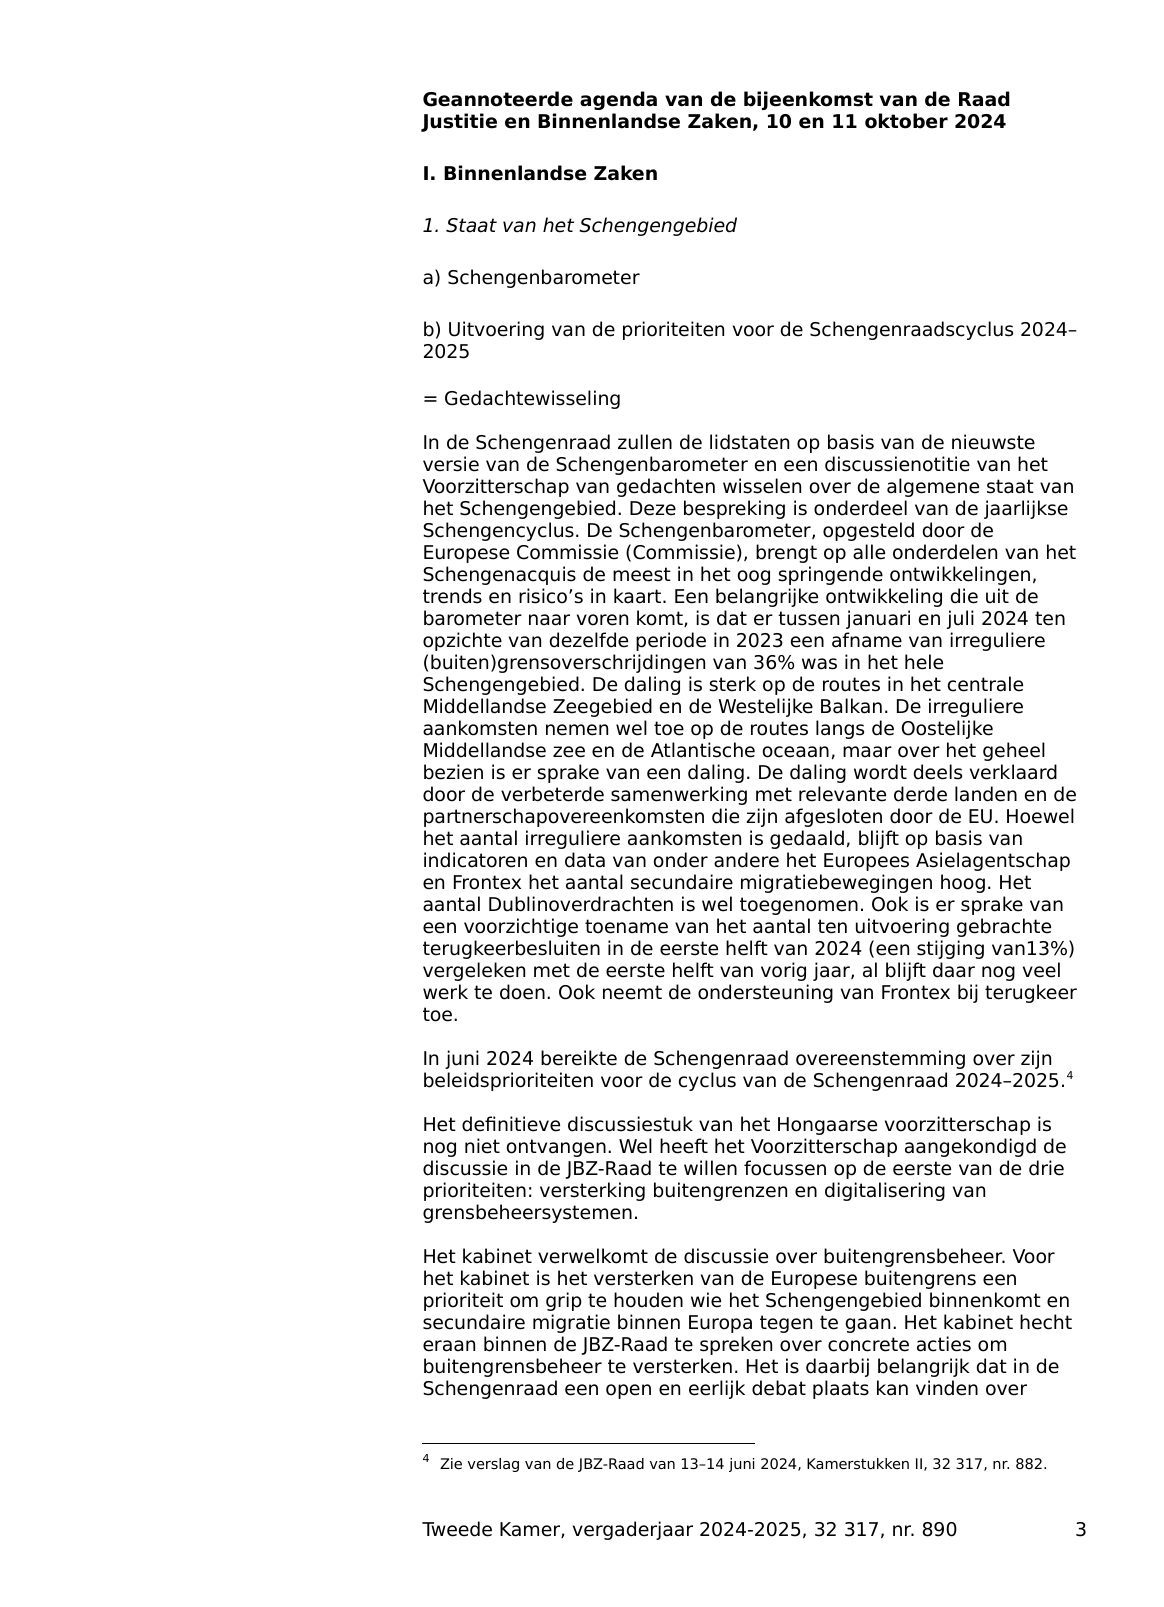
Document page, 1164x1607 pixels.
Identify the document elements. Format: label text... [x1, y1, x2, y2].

text In juni 2024 bereikte de Schengenraad overeenstemming over zijn beleidsprioriteiten voor de cyclus van de Schengenraad 2024–2025. [422, 1048, 1087, 1092]
subtitle I. Binnenlandse Zaken [422, 163, 1087, 185]
text Het definitieve discussiestuk van het Hongaarse voorzitterschap is nog niet ontvangen. Wel heeft het Voorzitterschap aangekondigd de discussie in de JBZ-Raad te willen focussen op de eerste van de drie prioriteiten: versterking buitengrenzen en digitalisering van grensbeheersystemen. [422, 1114, 1087, 1224]
subtitle 1. Staat van het Schengengebied [422, 215, 1087, 237]
subtitle a) Schengenbarometer [422, 267, 1087, 289]
subtitle b) Uitvoering van de prioriteiten voor de Schengenraadscyclus 2024–2025 [422, 319, 1087, 363]
text = Gedachtewisseling [422, 388, 1087, 410]
subtitle Geannoteerde agenda van de bijeenkomst van de Raad Justitie en Binnenlandse Zaken, 10 en 11 oktober 2024 [422, 89, 1087, 133]
text Zie verslag van de JBZ-Raad van 13–14 juni 2024, Kamerstukken II, 32 317, nr. 882. [422, 1452, 1087, 1474]
text In de Schengenraad zullen de lidstaten op basis van de nieuwste versie van de Schengenbarometer en een discussienotitie van het Voorzitterschap van gedachten wisselen over de algemene staat van het Schengengebied. Deze bespreking is onderdeel van de jaarlijkse Schengencyclus. De Schengenbarometer, opgesteld door de Europese Commissie (Commissie), brengt op alle onderdelen van het Schengenacquis de meest in het oog springende ontwikkelingen, trends en risico’s in kaart. Een belangrijke ontwikkeling die uit de barometer naar voren komt, is dat er tussen januari en juli 2024 ten opzichte van dezelfde periode in 2023 een afname van irreguliere (buiten)grensoverschrijdingen van 36% was in het hele Schengengebied. De daling is sterk op de routes in het centrale Middellandse Zeegebied en de Westelijke Balkan. De irreguliere aankomsten nemen wel toe op de routes langs de Oostelijke Middellandse zee en de Atlantische oceaan, maar over het geheel bezien is er sprake van een daling. De daling wordt deels verklaard door de verbeterde samenwerking met relevante derde landen en de partnerschapovereenkomsten die zijn afgesloten door de EU. Hoewel het aantal irreguliere aankomsten is gedaald, blijft op basis van indicatoren en data van onder andere het Europees Asielagentschap en Frontex het aantal secundaire migratiebewegingen hoog. Het aantal Dublinoverdrachten is wel toegenomen. Ook is er sprake van een voorzichtige toename van het aantal ten uitvoering gebrachte terugkeerbesluiten in de eerste helft van 2024 (een stijging van13%) vergeleken met de eerste helft van vorig jaar, al blijft daar nog veel werk te doen. Ook neemt de ondersteuning van Frontex bij terugkeer toe. [422, 432, 1087, 1026]
text Het kabinet verwelkomt de discussie over buitengrensbeheer. Voor het kabinet is het versterken van de Europese buitengrens een prioriteit om grip te houden wie het Schengengebied binnenkomt en secundaire migratie binnen Europa tegen te gaan. Het kabinet hecht eraan binnen de JBZ-Raad te spreken over concrete acties om buitengrensbeheer te versterken. Het is daarbij belangrijk dat in de Schengenraad een open en eerlijk debat plaats kan vinden over [422, 1246, 1087, 1400]
